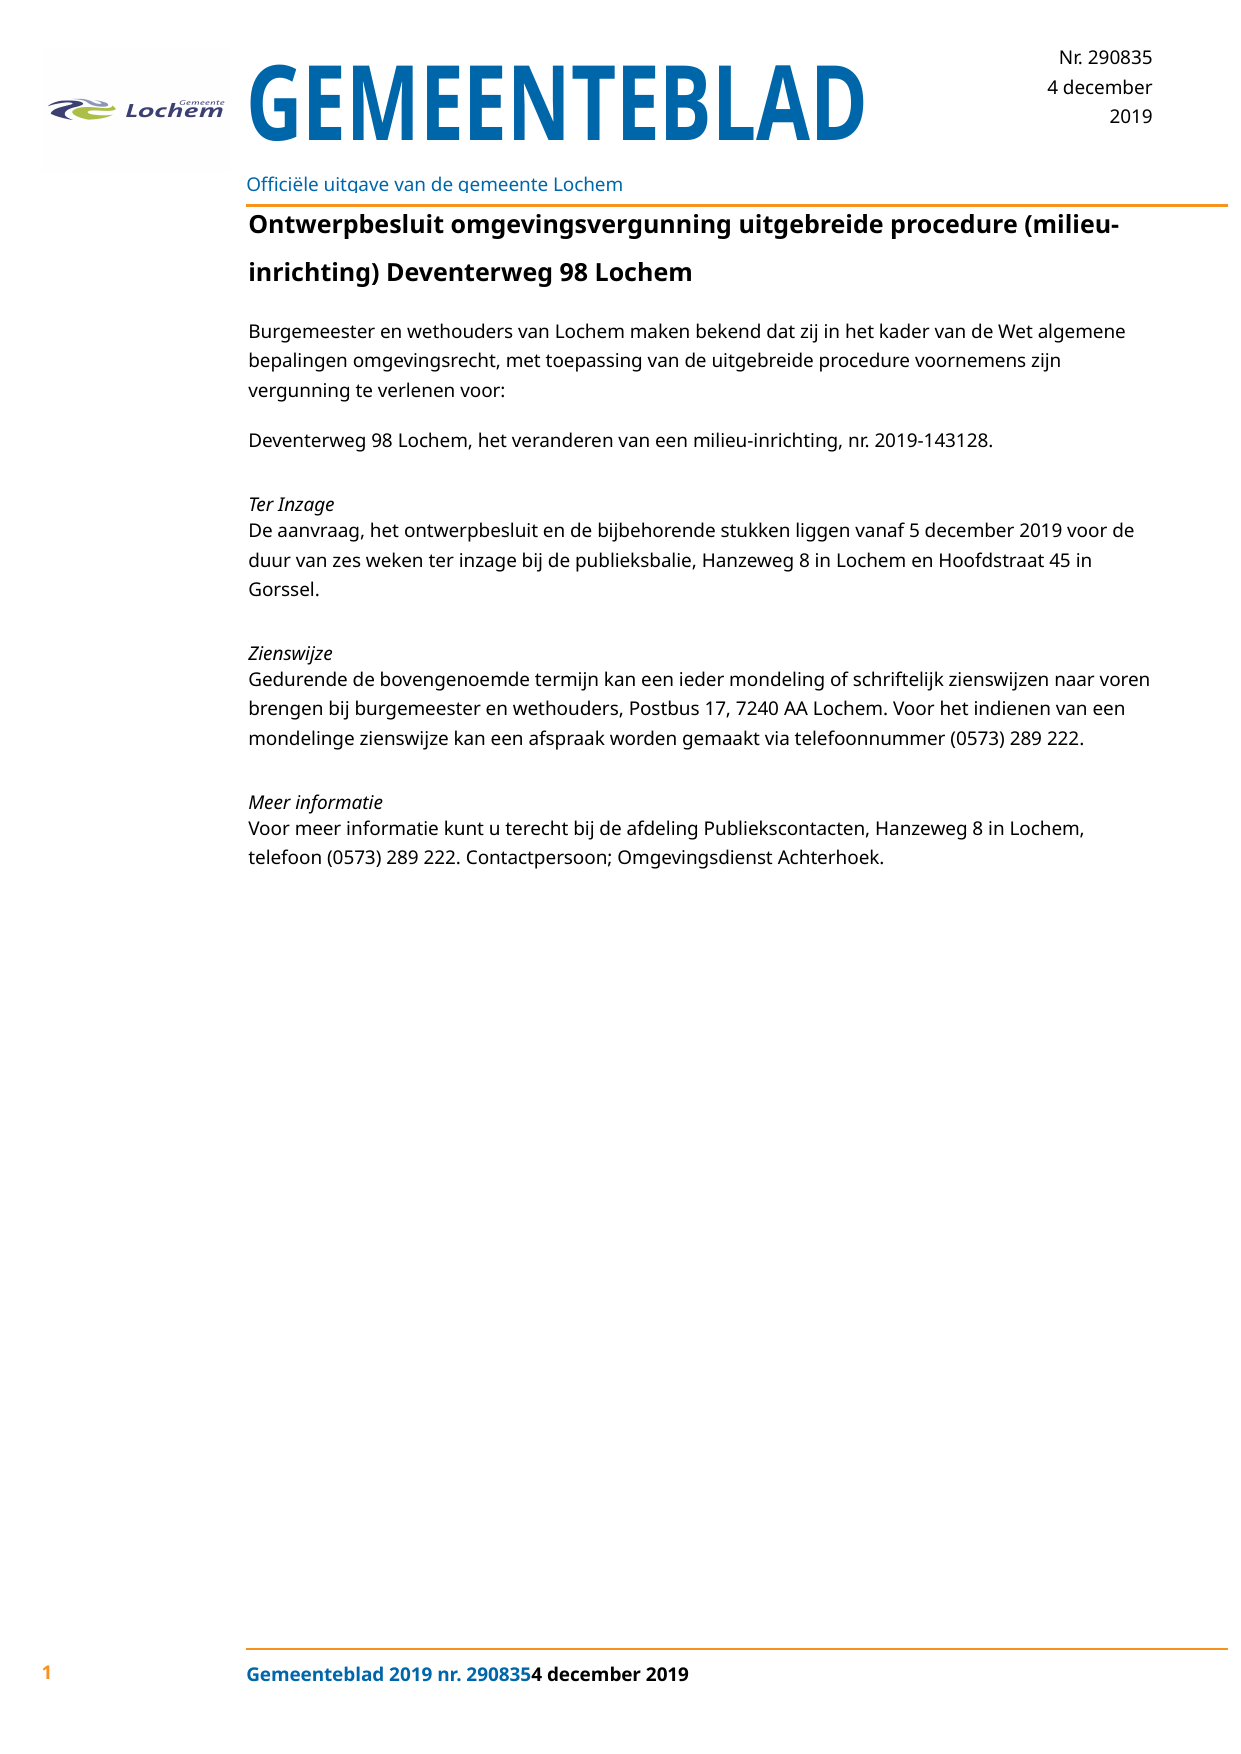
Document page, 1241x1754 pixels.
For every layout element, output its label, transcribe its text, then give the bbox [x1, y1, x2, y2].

text Gedurende de bovengenoemde termijn kan een ieder mondeling of schriftelijk zienswijzen naar voren brengen bij burgemeester en wethouders, Postbus 17, 7240 AA Lochem. Voor het indienen van een mondelinge zienswijze kan een afspraak worden gemaakt via telefoonnummer (0573) 289 222. [248, 666, 1152, 751]
text Meer informatie [248, 789, 1152, 815]
text Zienswijze [248, 640, 1152, 666]
text Burgemeester en wethouders van Lochem maken bekend dat zij in het kader van de Wet algemene bepalingen omgevingsrecht, met toepassing van de uitgebreide procedure voornemens zijn vergunning te verlenen voor: [248, 318, 1152, 403]
text Ter Inzage [248, 491, 1152, 517]
text Deventerweg 98 Lochem, het veranderen van een milieu-inrichting, nr. 2019-143128. [248, 427, 1152, 453]
text Voor meer informatie kunt u terecht bij de afdeling Publiekscontacten, Hanzeweg 8 in Lochem, telefoon (0573) 289 222. Contactpersoon; Omgevingsdienst Achterhoek. [248, 815, 1152, 870]
text De aanvraag, het ontwerpbesluit en de bijbehorende stukken liggen vanaf 5 december 2019 voor de duur van zes weken ter inzage bij de publieksbalie, Hanzeweg 8 in Lochem en Hoofdstraat 45 in Gorssel. [248, 517, 1152, 602]
text Ontwerpbesluit omgevingsvergunning uitgebreide procedure (milieu-inrichting) Deventerweg 98 Lochem [248, 207, 1152, 288]
picture [41, 47, 231, 172]
